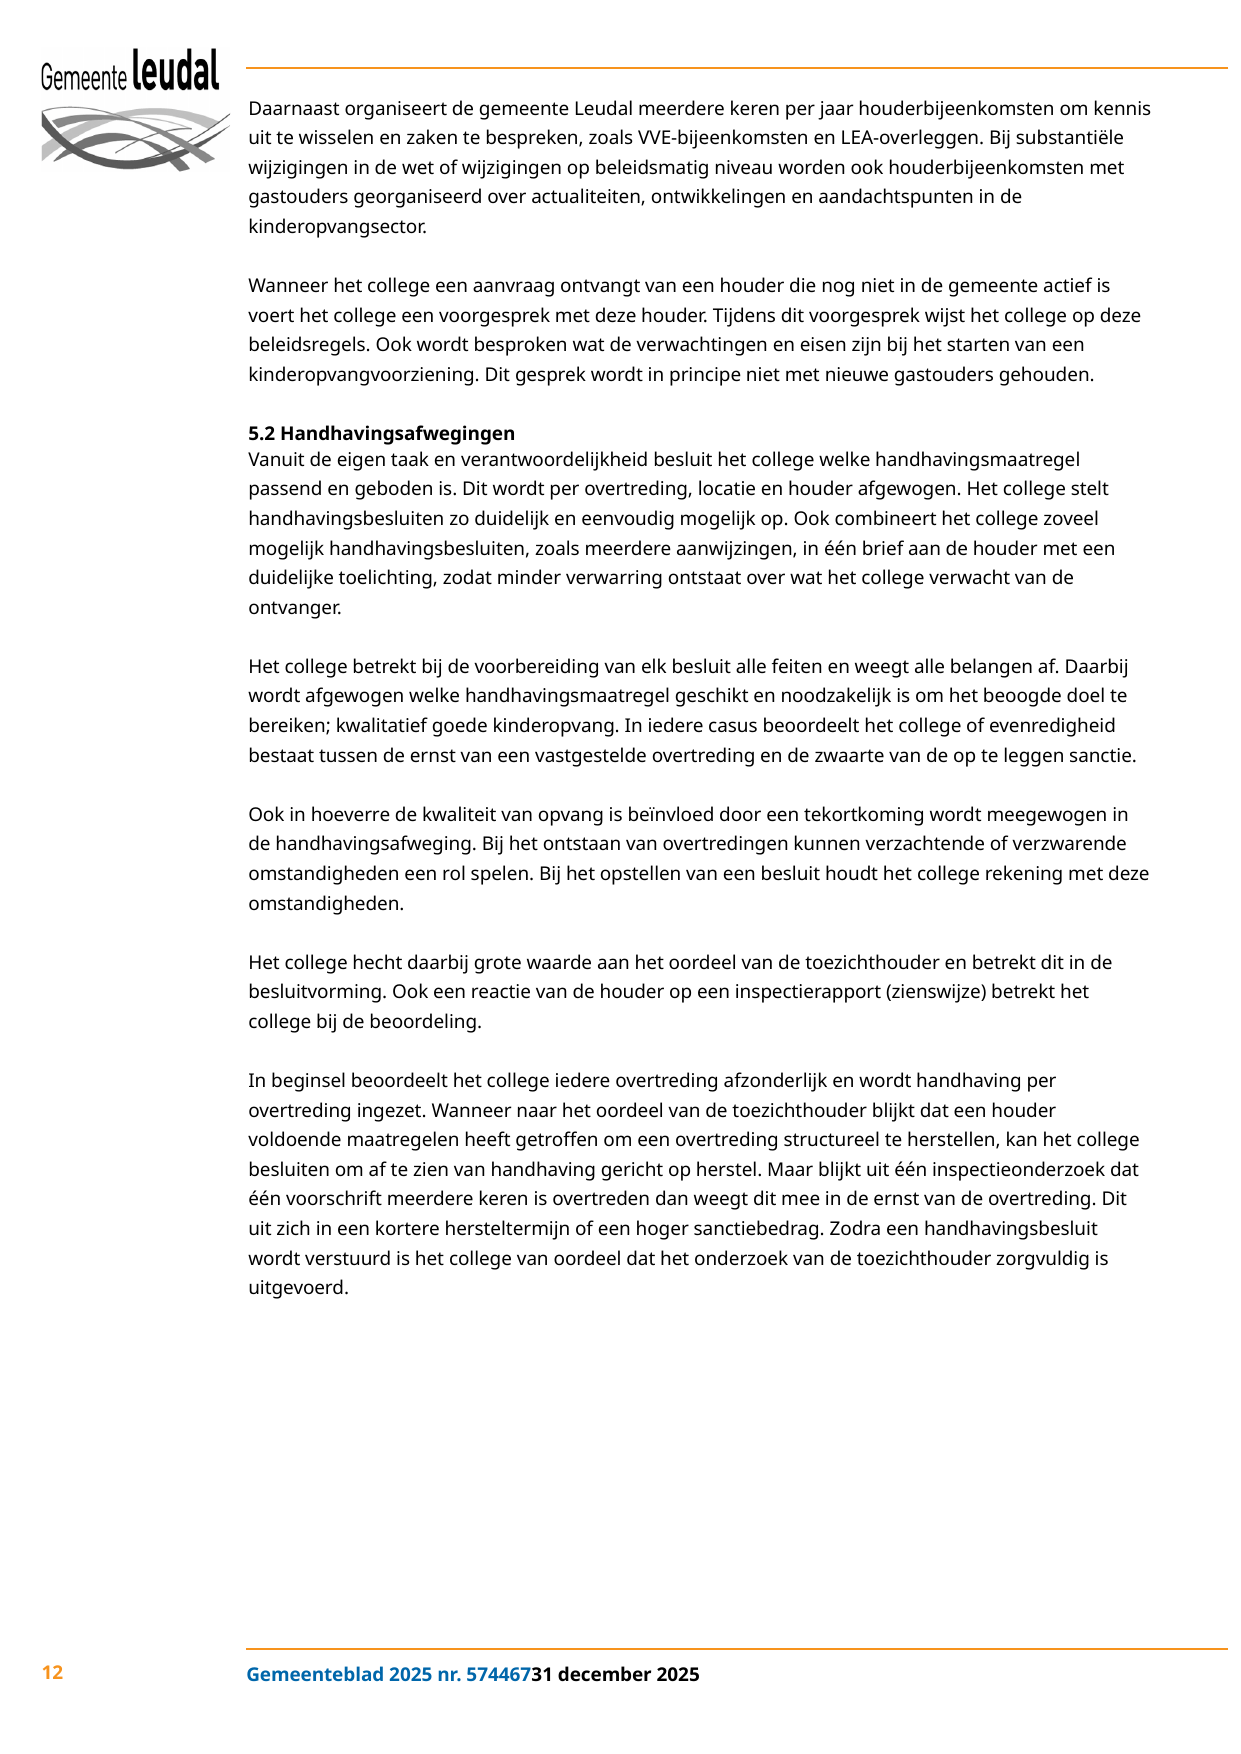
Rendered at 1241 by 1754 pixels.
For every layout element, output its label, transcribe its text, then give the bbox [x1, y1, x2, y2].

text Vanuit de eigen taak en verantwoordelijkheid besluit het college welke handhavingsmaatregel passend en geboden is. Dit wordt per overtreding, locatie en houder afgewogen. Het college stelt handhavingsbesluiten zo duidelijk en eenvoudig mogelijk op. Ook combineert het college zoveel mogelijk handhavingsbesluiten, zoals meerdere aanwijzingen, in één brief aan de houder met een duidelijke toelichting, zodat minder verwarring ontstaat over wat het college verwacht van de ontvanger. [248, 446, 1152, 619]
text 5.2 Handhavingsafwegingen [248, 420, 1152, 446]
picture [41, 47, 231, 172]
text Het college hecht daarbij grote waarde aan het oordeel van de toezichthouder en betrekt dit in de besluitvorming. Ook een reactie van de houder op een inspectierapport (zienswijze) betrekt het college bij de beoordeling. [248, 949, 1152, 1034]
text Daarnaast organiseert de gemeente Leudal meerdere keren per jaar houderbijeenkomsten om kennis uit te wisselen en zaken te bespreken, zoals VVE-bijeenkomsten en LEA-overleggen. Bij substantiële wijzigingen in de wet of wijzigingen op beleidsmatig niveau worden ook houderbijeenkomsten met gastouders georganiseerd over actualiteiten, ontwikkelingen en aandachtspunten in de kinderopvangsector. [248, 95, 1152, 239]
text Het college betrekt bij de voorbereiding van elk besluit alle feiten en weegt alle belangen af. Daarbij wordt afgewogen welke handhavingsmaatregel geschikt en noodzakelijk is om het beoogde doel te bereiken; kwalitatief goede kinderopvang. In iedere casus beoordeelt het college of evenredigheid bestaat tussen de ernst van een vastgestelde overtreding en de zwaarte van de op te leggen sanctie. [248, 653, 1152, 767]
text In beginsel beoordeelt het college iedere overtreding afzonderlijk en wordt handhaving per overtreding ingezet. Wanneer naar het oordeel van de toezichthouder blijkt dat een houder voldoende maatregelen heeft getroffen om een overtreding structureel te herstellen, kan het college besluiten om af te zien van handhaving gericht op herstel. Maar blijkt uit één inspectieonderzoek dat één voorschrift meerdere keren is overtreden dan weegt dit mee in de ernst van de overtreding. Dit uit zich in een kortere hersteltermijn of een hoger sanctiebedrag. Zodra een handhavingsbesluit wordt verstuurd is het college van oordeel dat het onderzoek van de toezichthouder zorgvuldig is uitgevoerd. [248, 1067, 1152, 1300]
text Wanneer het college een aanvraag ontvangt van een houder die nog niet in de gemeente actief is voert het college een voorgesprek met deze houder. Tijdens dit voorgesprek wijst het college op deze beleidsregels. Ook wordt besproken wat de verwachtingen en eisen zijn bij het starten van een kinderopvangvoorziening. Dit gesprek wordt in principe niet met nieuwe gastouders gehouden. [248, 272, 1152, 387]
text Ook in hoeverre de kwaliteit van opvang is beïnvloed door een tekortkoming wordt meegewogen in de handhavingsafweging. Bij het ontstaan van overtredingen kunnen verzachtende of verzwarende omstandigheden een rol spelen. Bij het opstellen van een besluit houdt het college rekening met deze omstandigheden. [248, 801, 1152, 915]
